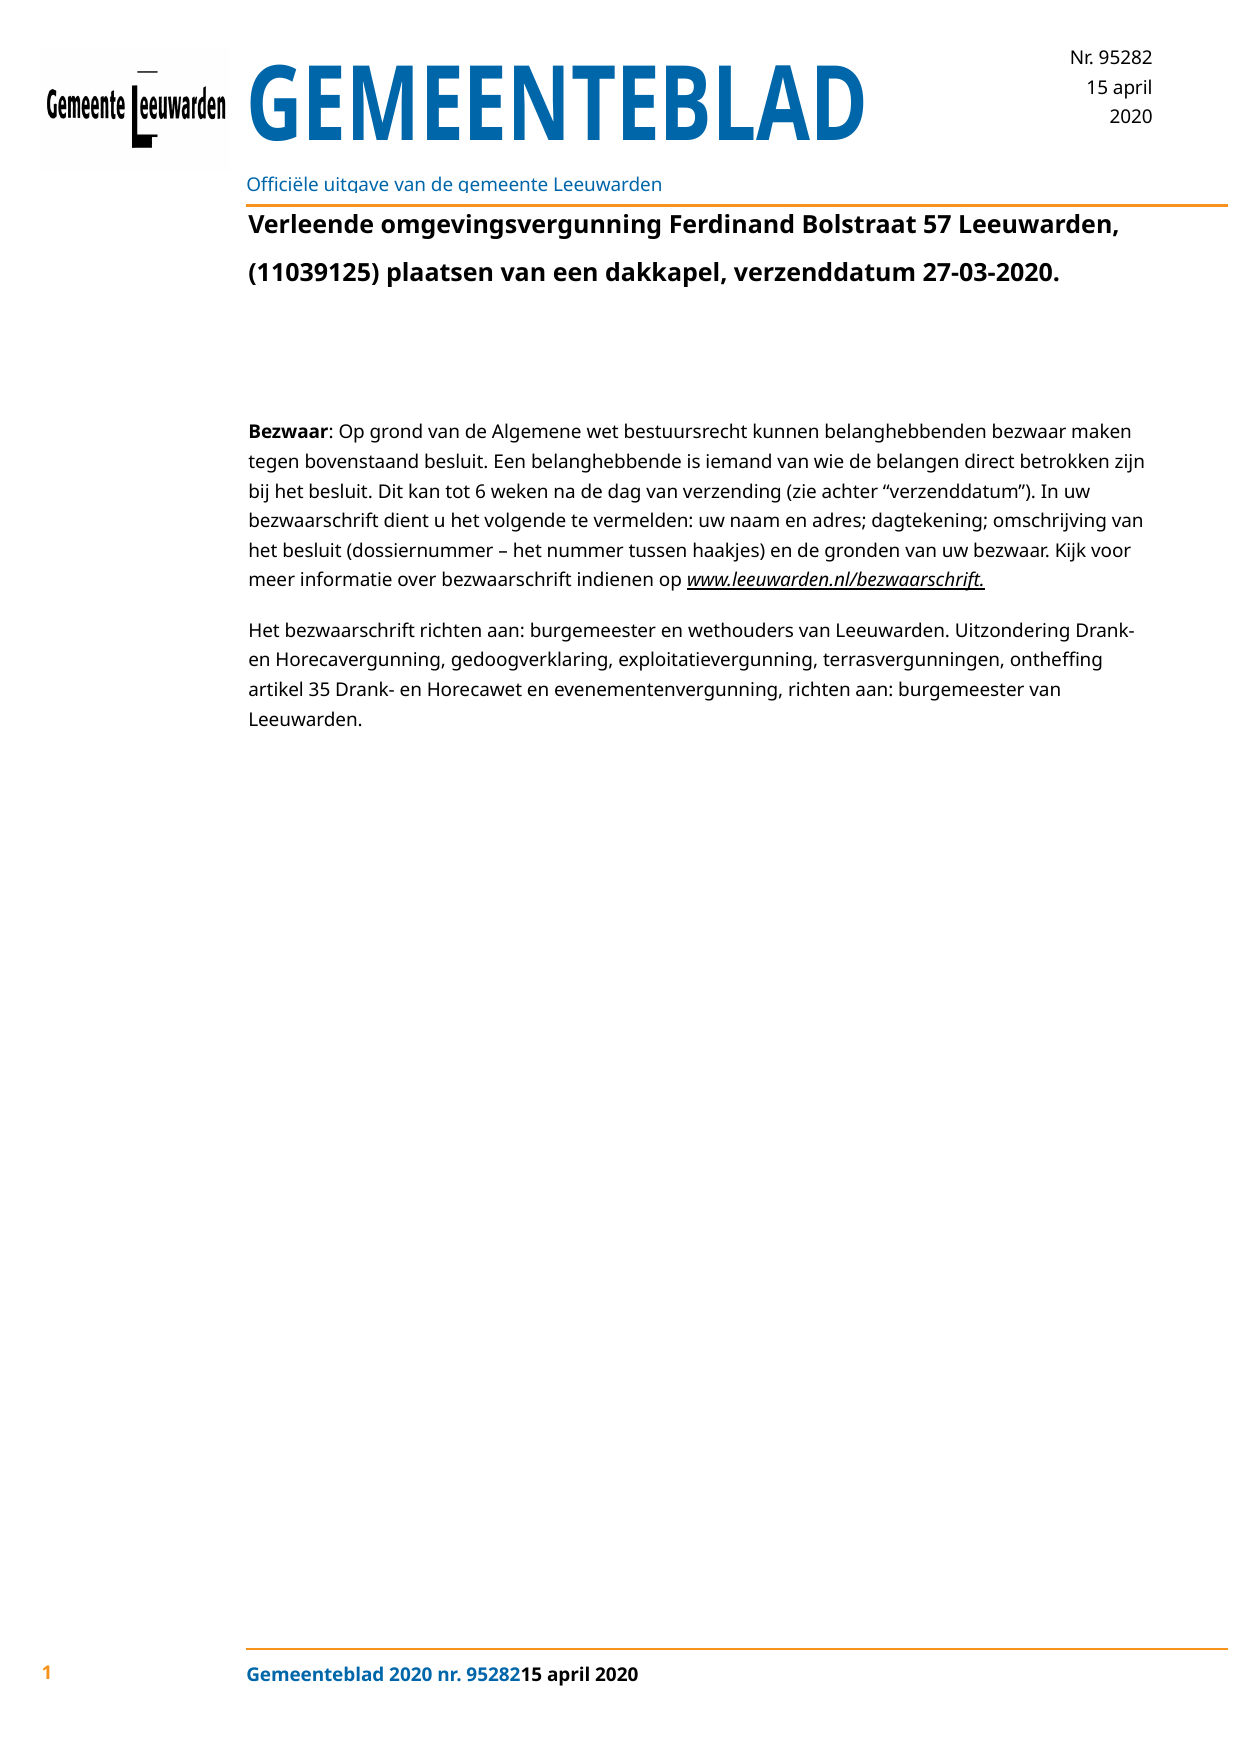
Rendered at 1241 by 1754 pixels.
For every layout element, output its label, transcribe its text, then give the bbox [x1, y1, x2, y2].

picture [41, 47, 231, 172]
text Het bezwaarschrift richten aan: burgemeester en wethouders van Leeuwarden. Uitzondering Drank- en Horecavergunning, gedoogverklaring, exploitatievergunning, terrasvergunningen, ontheffing artikel 35 Drank- en Horecawet en evenementenvergunning, richten aan: burgemeester van Leeuwarden. [248, 617, 1152, 732]
text Verleende omgevingsvergunning Ferdinand Bolstraat 57 Leeuwarden, (11039125) plaatsen van een dakkapel, verzenddatum 27-03-2020. [248, 207, 1152, 288]
text Bezwaar: Op grond van de Algemene wet bestuursrecht kunnen belanghebbenden bezwaar maken tegen bovenstaand besluit. Een belanghebbende is iemand van wie de belangen direct betrokken zijn bij het besluit. Dit kan tot 6 weken na de dag van verzending (zie achter “verzenddatum”). In uw bezwaarschrift dient u het volgende te vermelden: uw naam en adres; dagtekening; omschrijving van het besluit (dossiernummer – het nummer tussen haakjes) en de gronden van uw bezwaar. Kijk voor meer informatie over bezwaarschrift indienen op www.leeuwarden.nl/bezwaarschrift. [248, 419, 1152, 592]
